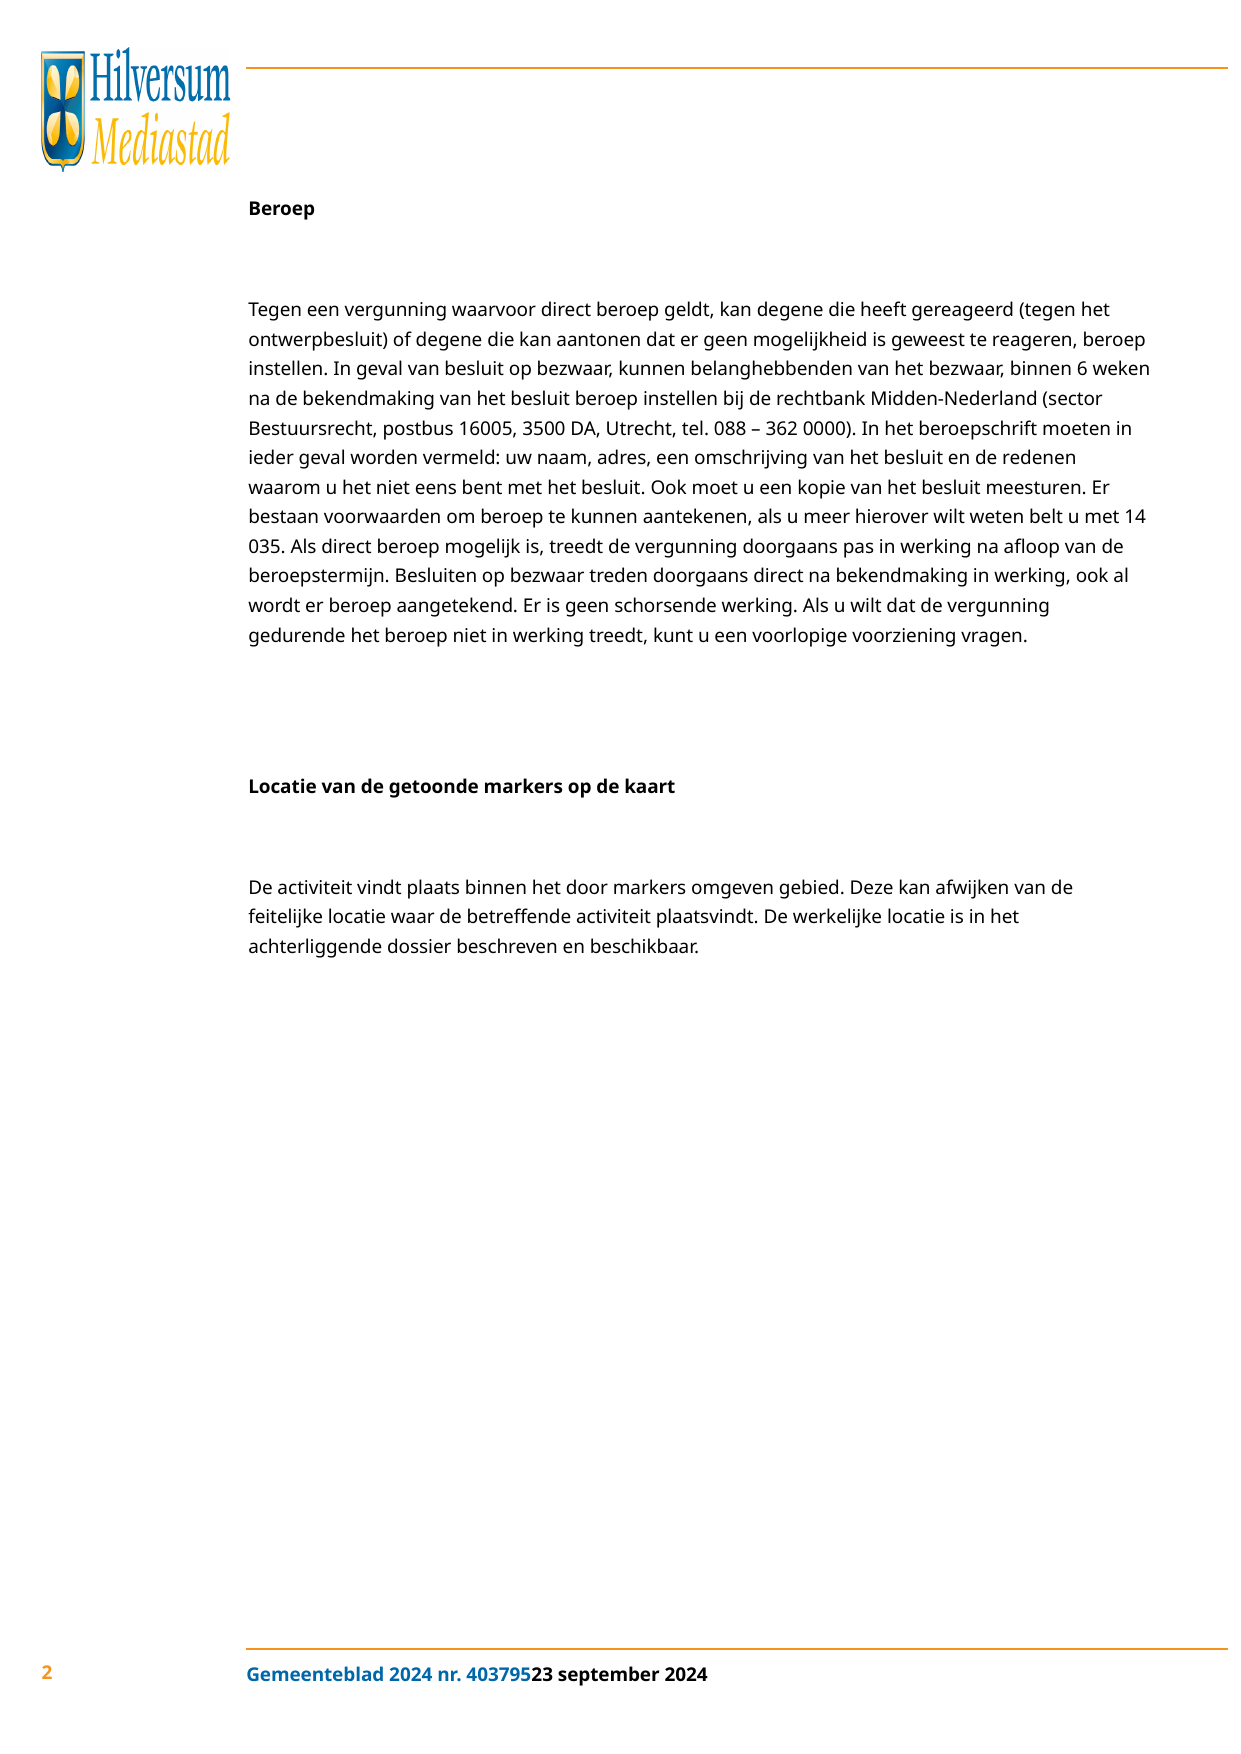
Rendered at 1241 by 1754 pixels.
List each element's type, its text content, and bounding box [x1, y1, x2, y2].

text De activiteit vindt plaats binnen het door markers omgeven gebied. Deze kan afwijken van de feitelijke locatie waar de betreffende activiteit plaatsvindt. De werkelijke locatie is in het achterliggende dossier beschreven en beschikbaar. [248, 874, 1152, 959]
text Tegen een vergunning waarvoor direct beroep geldt, kan degene die heeft gereageerd (tegen het ontwerpbesluit) of degene die kan aantonen dat er geen mogelijkheid is geweest te reageren, beroep instellen. In geval van besluit op bezwaar, kunnen belanghebbenden van het bezwaar, binnen 6 weken na de bekendmaking van het besluit beroep instellen bij de rechtbank Midden-Nederland (sector Bestuursrecht, postbus 16005, 3500 DA, Utrecht, tel. 088 – 362 0000). In het beroepschrift moeten in ieder geval worden vermeld: uw naam, adres, een omschrijving van het besluit en de redenen waarom u het niet eens bent met het besluit. Ook moet u een kopie van het besluit meesturen. Er bestaan voorwaarden om beroep te kunnen aantekenen, als u meer hierover wilt weten belt u met 14 035. Als direct beroep mogelijk is, treedt de vergunning doorgaans pas in werking na afloop van de beroepstermijn. Besluiten op bezwaar treden doorgaans direct na bekendmaking in werking, ook al wordt er beroep aangetekend. Er is geen schorsende werking. Als u wilt dat de vergunning gedurende het beroep niet in werking treedt, kunt u een voorlopige voorziening vragen. [248, 296, 1152, 648]
text Locatie van de getoonde markers op de kaart [248, 773, 1152, 799]
picture [41, 47, 231, 172]
text Beroep [248, 196, 1152, 221]
